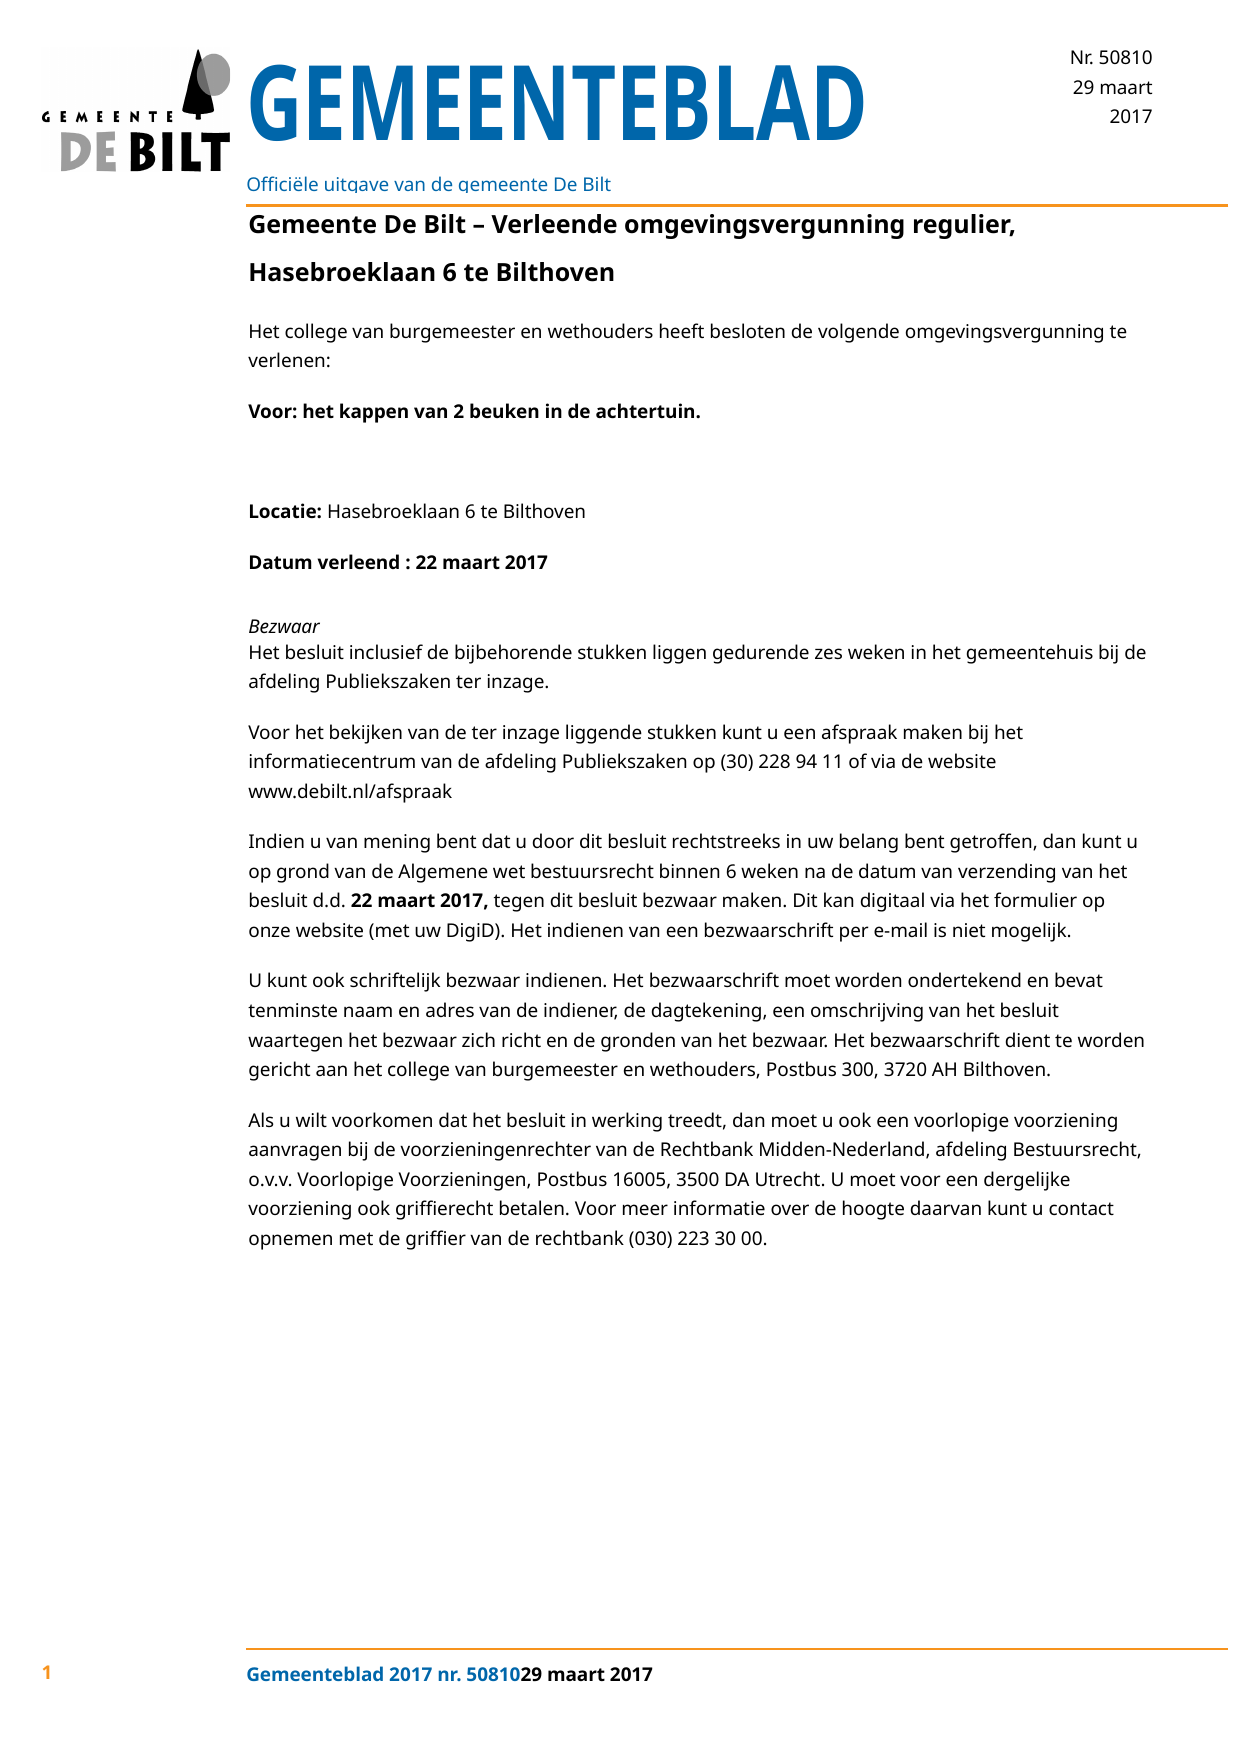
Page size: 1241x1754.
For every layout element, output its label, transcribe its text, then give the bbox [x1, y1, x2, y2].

text Datum verleend : 22 maart 2017 [248, 549, 1152, 575]
text Als u wilt voorkomen dat het besluit in werking treedt, dan moet u ook een voorlopige voorziening aanvragen bij de voorzieningenrechter van de Rechtbank Midden-Nederland, afdeling Bestuursrecht, o.v.v. Voorlopige Voorzieningen, Postbus 16005, 3500 DA Utrecht. U moet voor een dergelijke voorziening ook griffierecht betalen. Voor meer informatie over de hoogte daarvan kunt u contact opnemen met de griffier van de rechtbank (030) 223 30 00. [248, 1107, 1152, 1251]
text Het college van burgemeester en wethouders heeft besloten de volgende omgevingsvergunning te verlenen: [248, 318, 1152, 373]
text Gemeente De Bilt – Verleende omgevingsvergunning regulier, Hasebroeklaan 6 te Bilthoven [248, 207, 1152, 288]
text Bezwaar [248, 613, 1152, 639]
text Voor het bekijken van de ter inzage liggende stukken kunt u een afspraak maken bij het informatiecentrum van de afdeling Publiekszaken op (30) 228 94 11 of via de website www.debilt.nl/afspraak [248, 719, 1152, 804]
text Indien u van mening bent dat u door dit besluit rechtstreeks in uw belang bent getroffen, dan kunt u op grond van de Algemene wet bestuursrecht binnen 6 weken na de datum van verzending van het besluit d.d. 22 maart 2017, tegen dit besluit bezwaar maken. Dit kan digitaal via het formulier op onze website (met uw DigiD). Het indienen van een bezwaarschrift per e-mail is niet mogelijk. [248, 828, 1152, 943]
picture [41, 47, 231, 172]
text U kunt ook schriftelijk bezwaar indienen. Het bezwaarschrift moet worden ondertekend en bevat tenminste naam en adres van de indiener, de dagtekening, een omschrijving van het besluit waartegen het bezwaar zich richt en de gronden van het bezwaar. Het bezwaarschrift dient te worden gericht aan het college van burgemeester en wethouders, Postbus 300, 3720 AH Bilthoven. [248, 968, 1152, 1082]
text Voor: het kappen van 2 beuken in de achtertuin. [248, 398, 1152, 424]
text Locatie: Hasebroeklaan 6 te Bilthoven [248, 499, 1152, 524]
text Het besluit inclusief de bijbehorende stukken liggen gedurende zes weken in het gemeentehuis bij de afdeling Publiekszaken ter inzage. [248, 639, 1152, 694]
